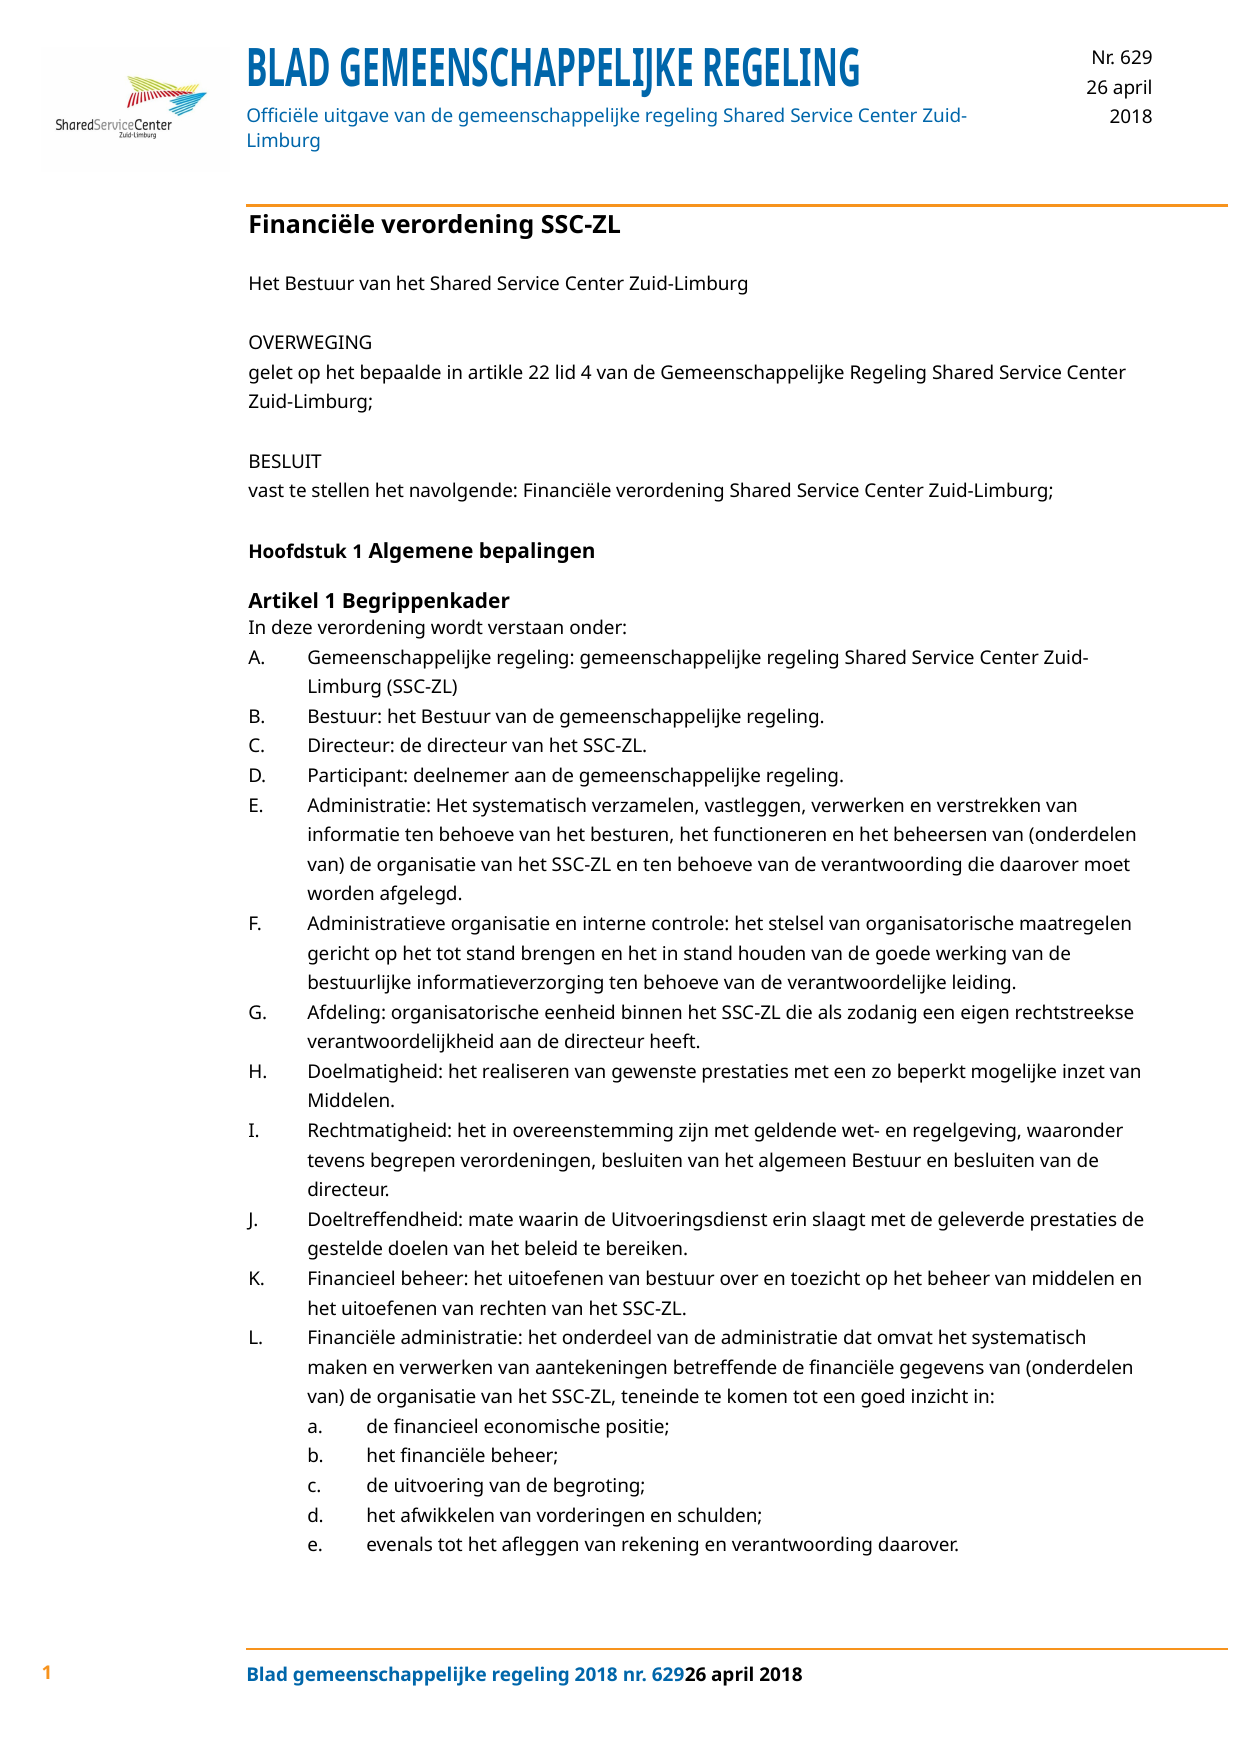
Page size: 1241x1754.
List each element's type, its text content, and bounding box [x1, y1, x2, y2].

list Afdeling: organisatorische eenheid binnen het SSC-ZL die als zodanig een eigen rechtstreekse verantwoordelijkheid aan de directeur heeft. [248, 999, 1152, 1054]
list Financiële administratie: het onderdeel van de administratie dat omvat het systematisch maken en verwerken van aantekeningen betreffende de financiële gegevens van (onderdelen van) de organisatie van het SSC-ZL, teneinde te komen tot een goed inzicht in: [248, 1324, 1152, 1409]
text BESLUIT [248, 448, 1152, 473]
text Hoofdstuk 1 Algemene bepalingen [248, 537, 1152, 565]
text Artikel 1 Begrippenkader [248, 586, 1152, 614]
text In deze verordening wordt verstaan onder: [248, 614, 1152, 640]
list de financieel economische positie; [307, 1413, 1152, 1439]
list evenals tot het afleggen van rekening en verantwoording daarover. [307, 1531, 1152, 1557]
picture [41, 47, 231, 172]
list Participant: deelnemer aan de gemeenschappelijke regeling. [248, 762, 1152, 788]
list Doelmatigheid: het realiseren van gewenste prestaties met een zo beperkt mogelijke inzet van Middelen. [248, 1058, 1152, 1113]
list Administratie: Het systematisch verzamelen, vastleggen, verwerken en verstrekken van informatie ten behoeve van het besturen, het functioneren en het beheersen van (onderdelen van) de organisatie van het SSC-ZL en ten behoeve van de verantwoording die daarover moet worden afgelegd. [248, 792, 1152, 906]
text Financiële verordening SSC-ZL [248, 207, 1152, 241]
list het afwikkelen van vorderingen en schulden; [307, 1502, 1152, 1527]
list Rechtmatigheid: het in overeenstemming zijn met geldende wet- en regelgeving, waaronder tevens begrepen verordeningen, besluiten van het algemeen Bestuur en besluiten van de directeur. [248, 1117, 1152, 1202]
text vast te stellen het navolgende: Financiële verordening Shared Service Center Zuid-Limburg; [248, 477, 1152, 503]
list de uitvoering van de begroting; [307, 1472, 1152, 1498]
list Directeur: de directeur van het SSC-ZL. [248, 733, 1152, 758]
list Administratieve organisatie en interne controle: het stelsel van organisatorische maatregelen gericht op het tot stand brengen en het in stand houden van de goede werking van de bestuurlijke informatieverzorging ten behoeve van de verantwoordelijke leiding. [248, 910, 1152, 995]
list Doeltreffendheid: mate waarin de Uitvoeringsdienst erin slaagt met de geleverde prestaties de gestelde doelen van het beleid te bereiken. [248, 1206, 1152, 1261]
list het financiële beheer; [307, 1443, 1152, 1468]
text OVERWEGING [248, 329, 1152, 355]
text gelet op het bepaalde in artikle 22 lid 4 van de Gemeenschappelijke Regeling Shared Service Center Zuid-Limburg; [248, 359, 1152, 414]
list Bestuur: het Bestuur van de gemeenschappelijke regeling. [248, 703, 1152, 729]
list Gemeenschappelijke regeling: gemeenschappelijke regeling Shared Service Center Zuid-Limburg (SSC-ZL) [248, 644, 1152, 699]
text Het Bestuur van het Shared Service Center Zuid-Limburg [248, 270, 1152, 296]
list Financieel beheer: het uitoefenen van bestuur over en toezicht op het beheer van middelen en het uitoefenen van rechten van het SSC-ZL. [248, 1265, 1152, 1320]
